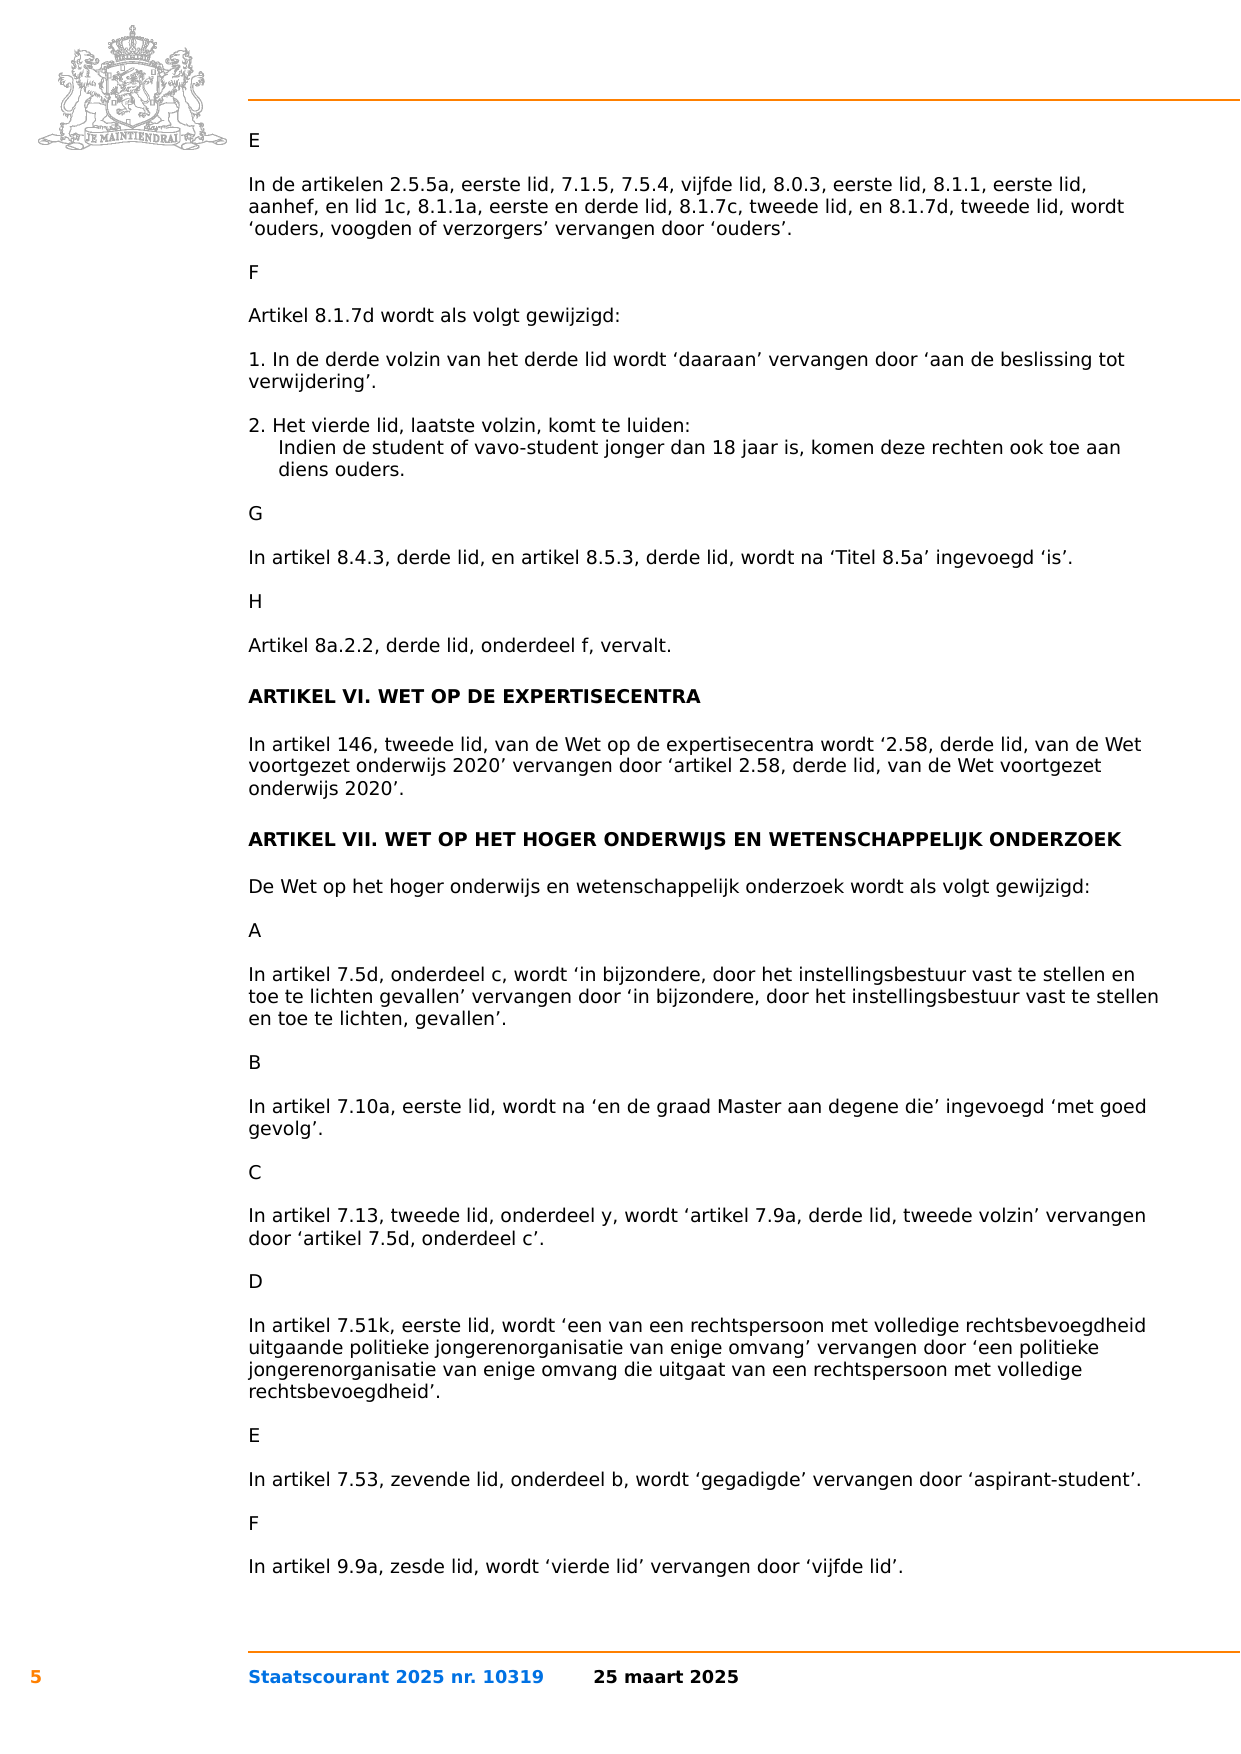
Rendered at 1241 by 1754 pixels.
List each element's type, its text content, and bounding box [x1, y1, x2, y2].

text In artikel 7.5d, onderdeel c, wordt ‘in bijzondere, door het instellingsbestuur vast te stellen en toe te lichten gevallen’ vervangen door ‘in bijzondere, door het instellingsbestuur vast te stellen en toe te lichten, gevallen’. [248, 964, 1163, 1030]
text A [248, 920, 1163, 942]
text B [248, 1052, 1163, 1074]
text 2. Het vierde lid, laatste volzin, komt te luiden: [248, 415, 1163, 437]
text F [248, 1513, 1163, 1534]
text H [248, 591, 1163, 613]
text E [248, 130, 1163, 152]
text In artikel 7.53, zevende lid, onderdeel b, wordt ‘gegadigde’ vervangen door ‘aspirant-student’. [248, 1469, 1163, 1491]
text In artikel 7.10a, eerste lid, wordt na ‘en de graad Master aan degene die’ ingevoegd ‘met goed gevolg’. [248, 1096, 1163, 1140]
text D [248, 1271, 1163, 1293]
text In artikel 9.9a, zesde lid, wordt ‘vierde lid’ vervangen door ‘vijfde lid’. [248, 1556, 1163, 1578]
text In de artikelen 2.5.5a, eerste lid, 7.1.5, 7.5.4, vijfde lid, 8.0.3, eerste lid, 8.1.1, eerste lid, aanhef, en lid 1c, 8.1.1a, eerste en derde lid, 8.1.7c, tweede lid, en 8.1.7d, tweede lid, wordt ‘ouders, voogden of verzorgers’ vervangen door ‘ouders’. [248, 174, 1163, 240]
text Artikel 8a.2.2, derde lid, onderdeel f, vervalt. [248, 634, 1163, 656]
text G [248, 503, 1163, 525]
subtitle ARTIKEL VII. WET OP HET HOGER ONDERWIJS EN WETENSCHAPPELIJK ONDERZOEK [248, 829, 1163, 851]
text E [248, 1425, 1163, 1447]
picture [38, 25, 227, 150]
text In artikel 7.13, tweede lid, onderdeel y, wordt ‘artikel 7.9a, derde lid, tweede volzin’ vervangen door ‘artikel 7.5d, onderdeel c’. [248, 1205, 1163, 1249]
text Artikel 8.1.7d wordt als volgt gewijzigd: [248, 305, 1163, 327]
text In artikel 7.51k, eerste lid, wordt ‘een van een rechtspersoon met volledige rechtsbevoegdheid uitgaande politieke jongerenorganisatie van enige omvang’ vervangen door ‘een politieke jongerenorganisatie van enige omvang die uitgaat van een rechtspersoon met volledige rechtsbevoegdheid’. [248, 1315, 1163, 1403]
subtitle ARTIKEL VI. WET OP DE EXPERTISECENTRA [248, 686, 1163, 708]
text F [248, 262, 1163, 283]
text 1. In de derde volzin van het derde lid wordt ‘daaraan’ vervangen door ‘aan de beslissing tot verwijdering’. [248, 349, 1163, 393]
text De Wet op het hoger onderwijs en wetenschappelijk onderzoek wordt als volgt gewijzigd: [248, 876, 1163, 898]
text In artikel 8.4.3, derde lid, en artikel 8.5.3, derde lid, wordt na ‘Titel 8.5a’ ingevoegd ‘is’. [248, 547, 1163, 569]
text Indien de student of vavo-student jonger dan 18 jaar is, komen deze rechten ook toe aan diens ouders. [278, 437, 1163, 481]
text In artikel 146, tweede lid, van de Wet op de expertisecentra wordt ‘2.58, derde lid, van de Wet voortgezet onderwijs 2020’ vervangen door ‘artikel 2.58, derde lid, van de Wet voortgezet onderwijs 2020’. [248, 733, 1163, 799]
text C [248, 1162, 1163, 1183]
